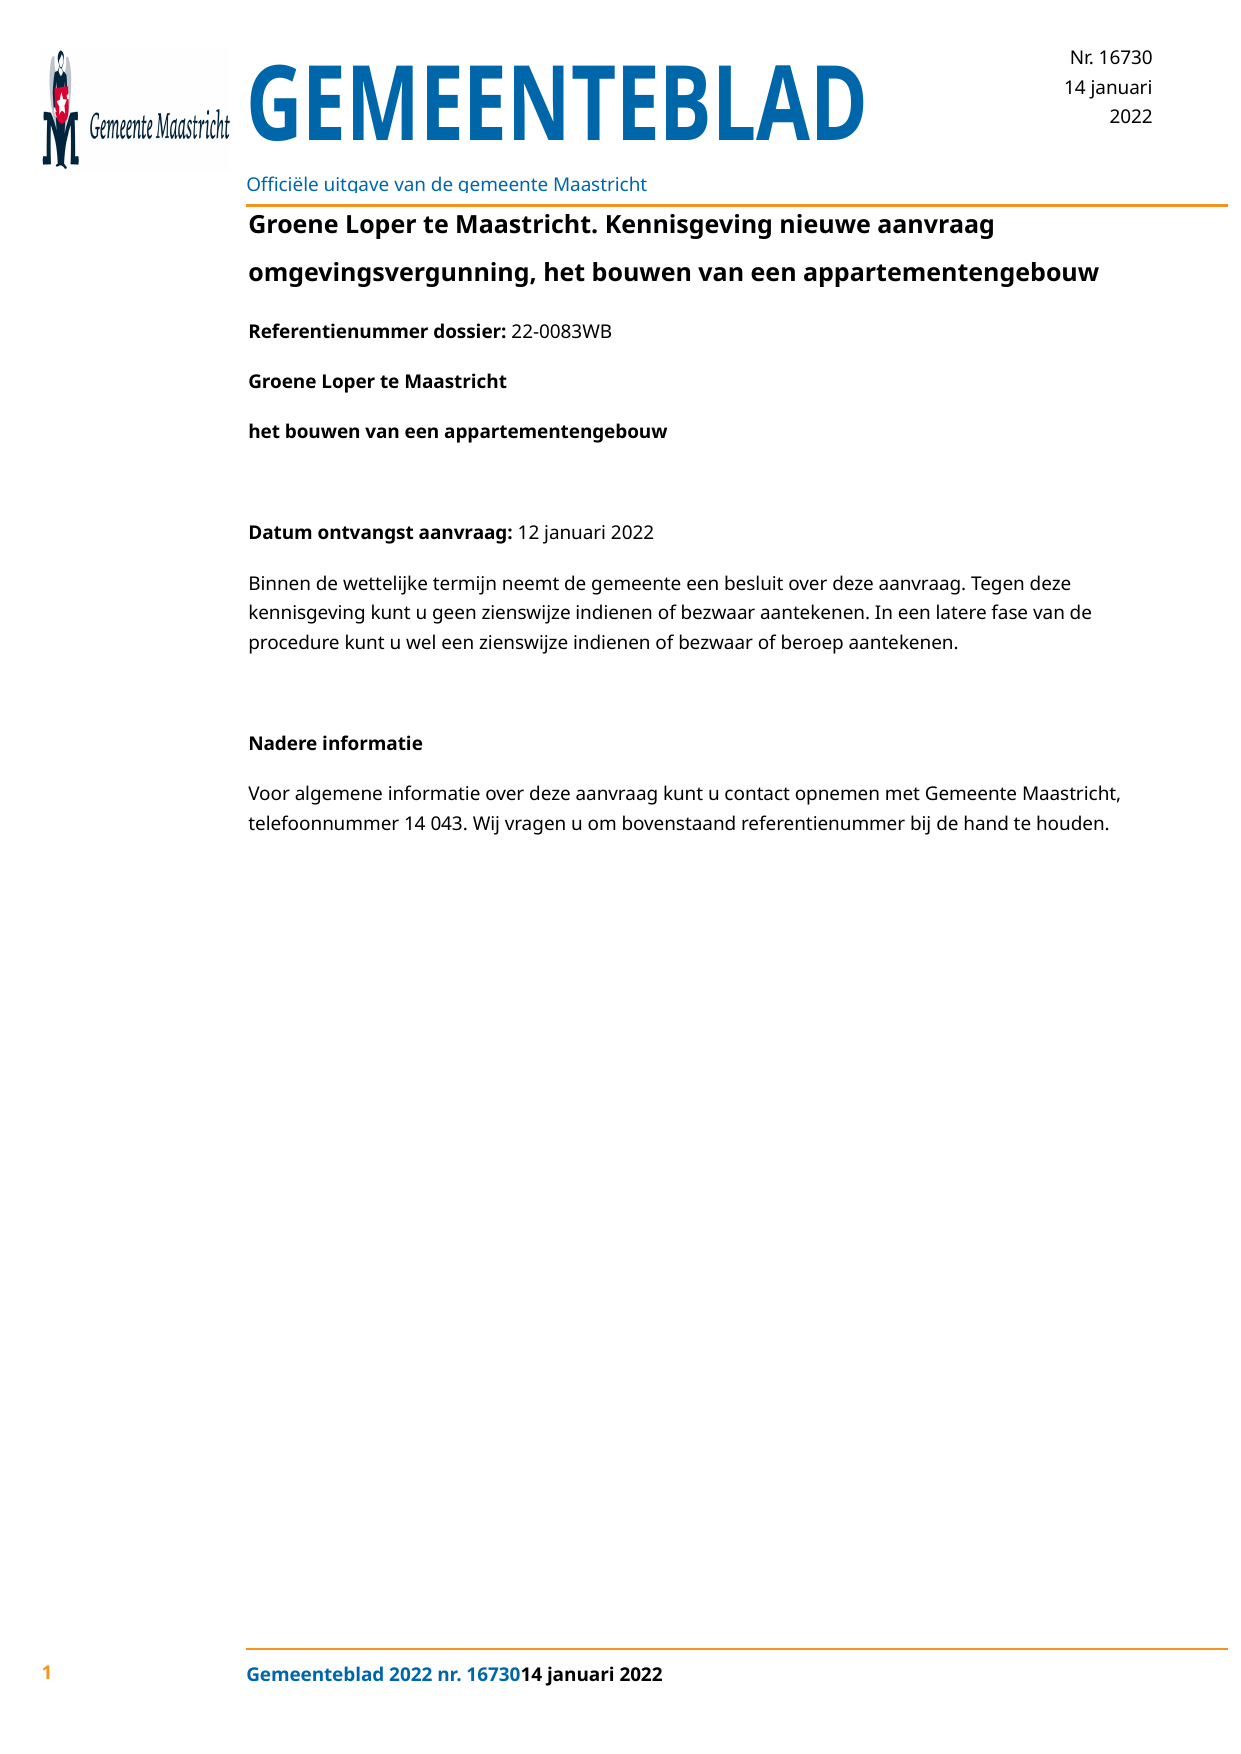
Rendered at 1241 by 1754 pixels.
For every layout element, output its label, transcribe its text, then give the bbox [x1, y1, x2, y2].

text Datum ontvangst aanvraag: 12 januari 2022 [248, 519, 1152, 545]
text Groene Loper te Maastricht [248, 368, 1152, 394]
text Groene Loper te Maastricht. Kennisgeving nieuwe aanvraag omgevingsvergunning, het bouwen van een appartementengebouw [248, 207, 1152, 288]
text Voor algemene informatie over deze aanvraag kunt u contact opnemen met Gemeente Maastricht, telefoonnummer 14 043. Wij vragen u om bovenstaand referentienummer bij de hand te houden. [248, 780, 1152, 836]
text het bouwen van een appartementengebouw [248, 419, 1152, 444]
text Referentienummer dossier: 22-0083WB [248, 318, 1152, 344]
text Nadere informatie [248, 730, 1152, 756]
picture [41, 47, 231, 172]
text Binnen de wettelijke termijn neemt de gemeente een besluit over deze aanvraag. Tegen deze kennisgeving kunt u geen zienswijze indienen of bezwaar aantekenen. In een latere fase van de procedure kunt u wel een zienswijze indienen of bezwaar of beroep aantekenen. [248, 570, 1152, 655]
